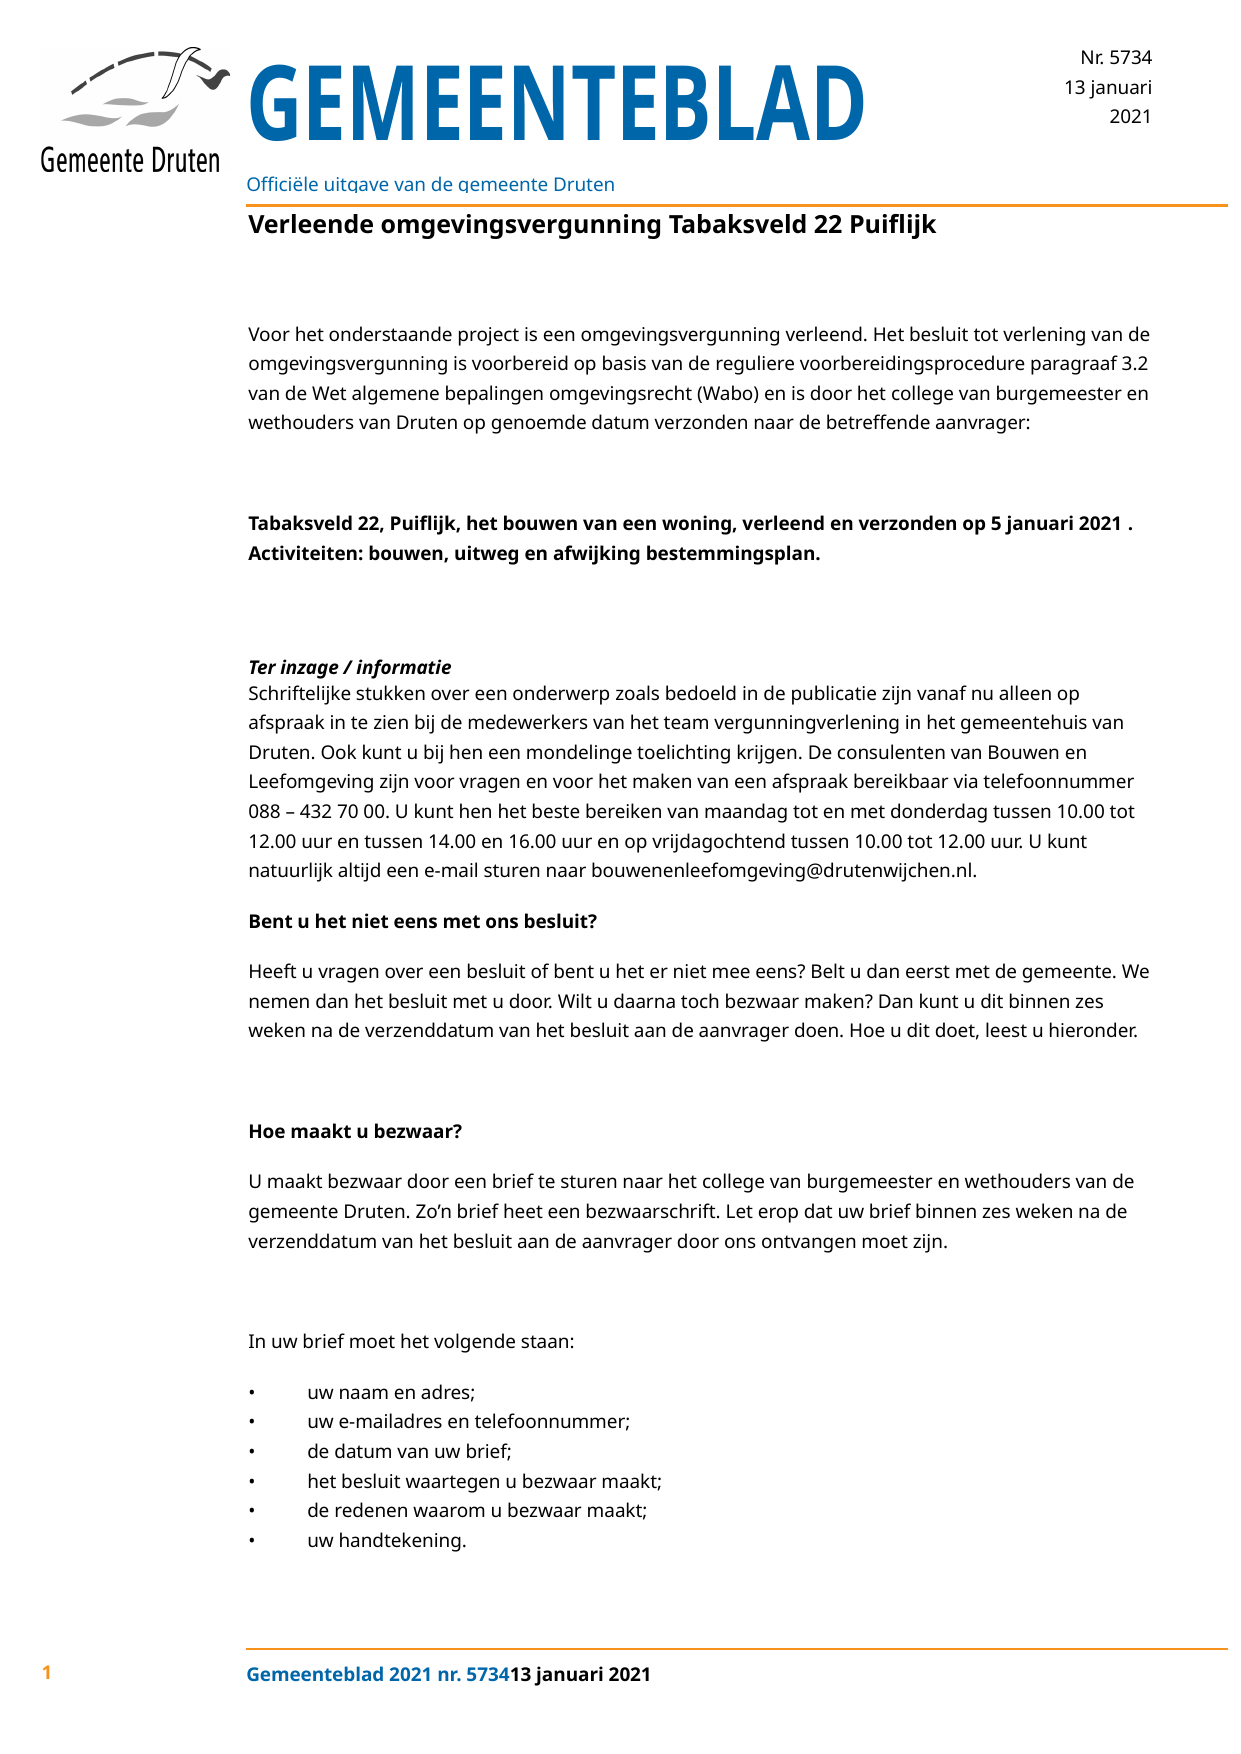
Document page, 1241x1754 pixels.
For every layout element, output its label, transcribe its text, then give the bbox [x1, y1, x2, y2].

text Tabaksveld 22, Puiflijk, het bouwen van een woning, verleend en verzonden op 5 januari 2021 . Activiteiten: bouwen, uitweg en afwijking bestemmingsplan. [248, 510, 1152, 566]
text Hoe maakt u bezwaar? [248, 1118, 1152, 1144]
text Voor het onderstaande project is een omgevingsvergunning verleend. Het besluit tot verlening van de omgevingsvergunning is voorbereid op basis van de reguliere voorbereidingsprocedure paragraaf 3.2 van de Wet algemene bepalingen omgevingsrecht (Wabo) en is door het college van burgemeester en wethouders van Druten op genoemde datum verzonden naar de betreffende aanvrager: [248, 321, 1152, 435]
list het besluit waartegen u bezwaar maakt; [248, 1468, 1152, 1494]
list uw e-mailadres en telefoonnummer; [248, 1409, 1152, 1434]
text Verleende omgevingsvergunning Tabaksveld 22 Puiflijk [248, 207, 1152, 241]
text Heeft u vragen over een besluit of bent u het er niet mee eens? Belt u dan eerst met de gemeente. We nemen dan het besluit met u door. Wilt u daarna toch bezwaar maken? Dan kunt u dit binnen zes weken na de verzenddatum van het besluit aan de aanvrager doen. Hoe u dit doet, leest u hieronder. [248, 958, 1152, 1043]
text Bent u het niet eens met ons besluit? [248, 908, 1152, 934]
list uw naam en adres; [248, 1379, 1152, 1405]
text U maakt bezwaar door een brief te sturen naar het college van burgemeester en wethouders van de gemeente Druten. Zo’n brief heet een bezwaarschrift. Let erop dat uw brief binnen zes weken na de verzenddatum van het besluit aan de aanvrager door ons ontvangen moet zijn. [248, 1169, 1152, 1254]
list uw handtekening. [248, 1527, 1152, 1553]
text Ter inzage / informatie [248, 654, 1152, 680]
list de redenen waarom u bezwaar maakt; [248, 1497, 1152, 1523]
text Schriftelijke stukken over een onderwerp zoals bedoeld in de publicatie zijn vanaf nu alleen op afspraak in te zien bij de medewerkers van het team vergunningverlening in het gemeentehuis van Druten. Ook kunt u bij hen een mondelinge toelichting krijgen. De consulenten van Bouwen en Leefomgeving zijn voor vragen en voor het maken van een afspraak bereikbaar via telefoonnummer 088 – 432 70 00. U kunt hen het beste bereiken van maandag tot en met donderdag tussen 10.00 tot 12.00 uur en tussen 14.00 en 16.00 uur en op vrijdagochtend tussen 10.00 tot 12.00 uur. U kunt natuurlijk altijd een e-mail sturen naar bouwenenleefomgeving@drutenwijchen.nl. [248, 680, 1152, 883]
list de datum van uw brief; [248, 1438, 1152, 1464]
text In uw brief moet het volgende staan: [248, 1329, 1152, 1354]
picture [41, 47, 231, 172]
